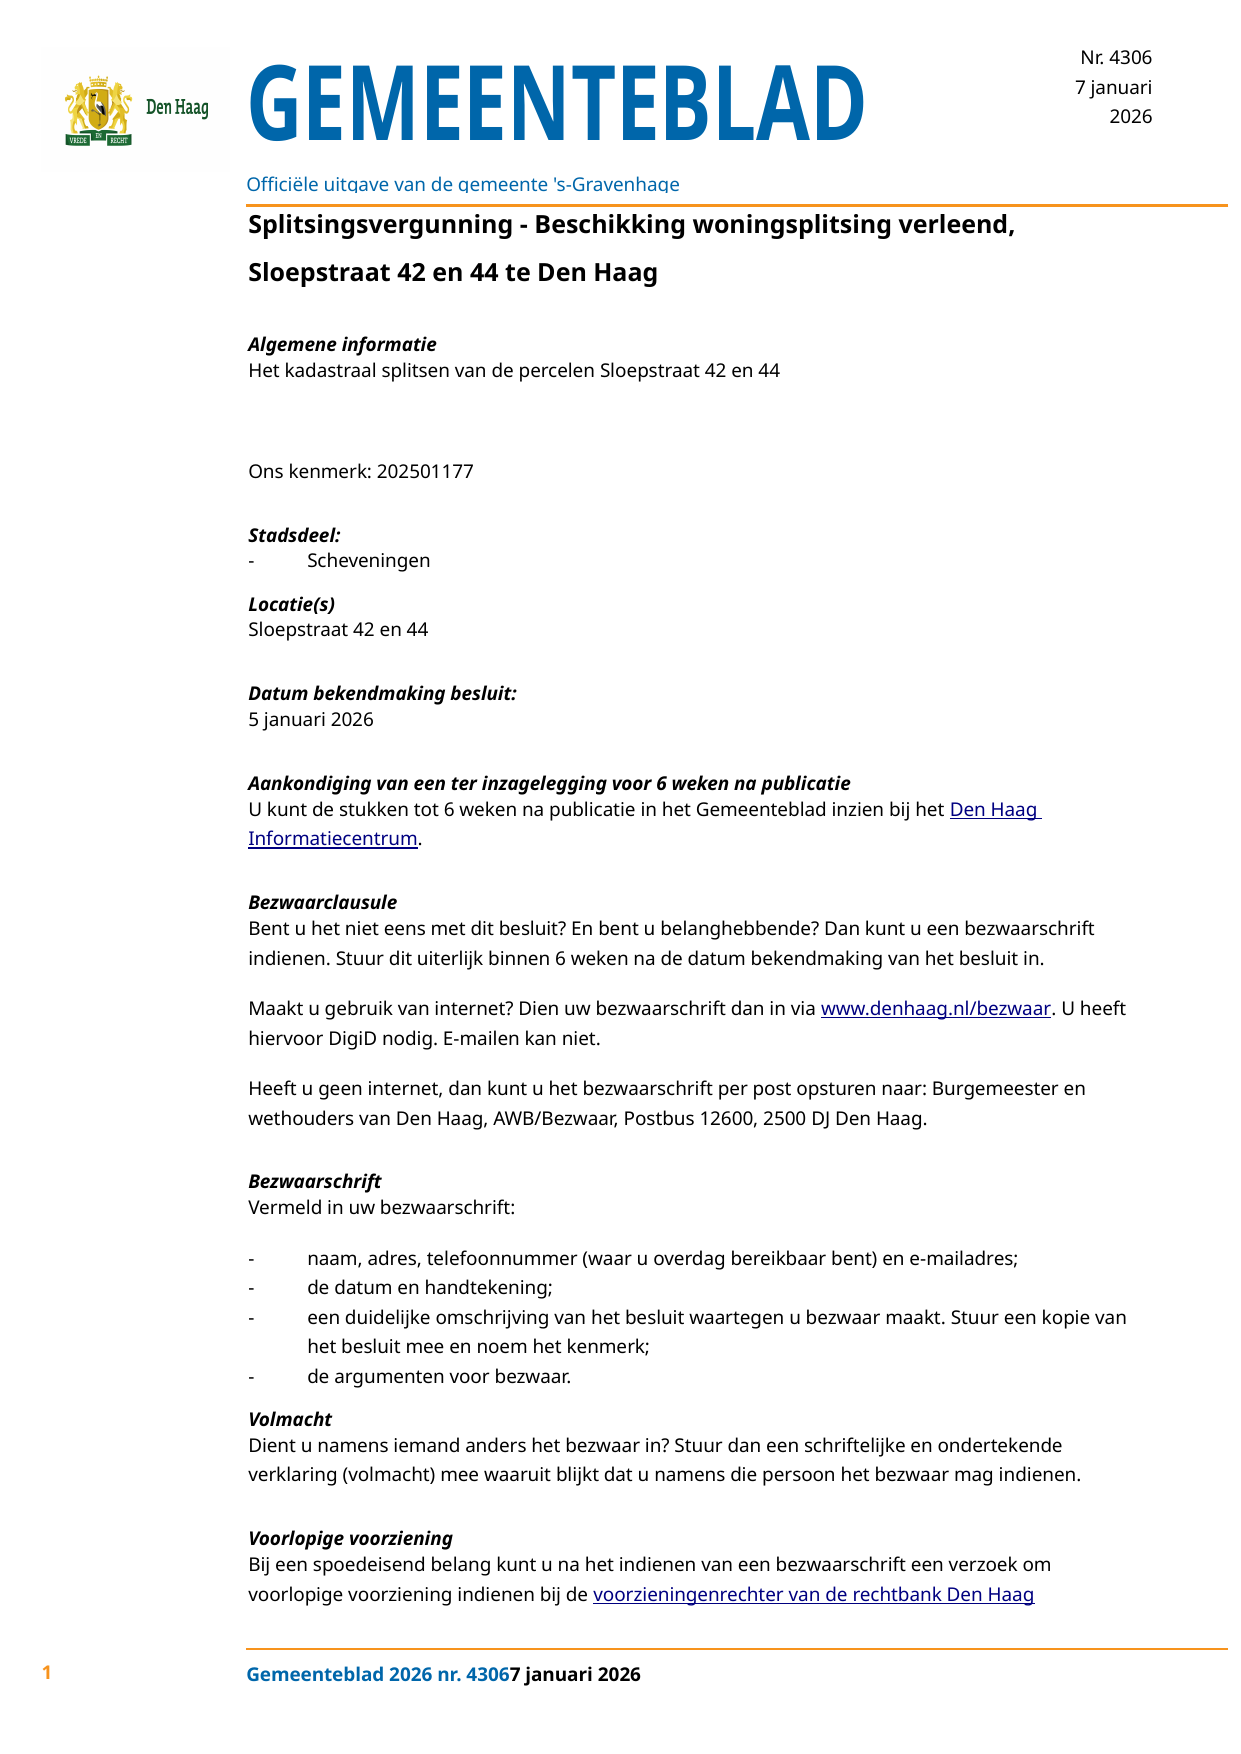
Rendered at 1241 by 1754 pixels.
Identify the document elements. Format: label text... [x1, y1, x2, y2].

text Sloepstraat 42 en 44 [248, 617, 1152, 642]
text Stadsdeel: [248, 522, 1152, 548]
text Aankondiging van een ter inzagelegging voor 6 weken na publicatie [248, 770, 1152, 796]
text Voorlopige voorziening [248, 1526, 1152, 1551]
text U kunt de stukken tot 6 weken na publicatie in het Gemeenteblad inzien bij het Den Haag Informatiecentrum. [248, 796, 1152, 851]
text Bezwaarschrift [248, 1169, 1152, 1194]
text Dient u namens iemand anders het bezwaar in? Stuur dan een schriftelijke en ondertekende verklaring (volmacht) mee waaruit blijkt dat u namens die persoon het bezwaar mag indienen. [248, 1432, 1152, 1487]
text Bezwaarclausule [248, 889, 1152, 915]
text Heeft u geen internet, dan kunt u het bezwaarschrift per post opsturen naar: Burgemeester en wethouders van Den Haag, AWB/Bezwaar, Postbus 12600, 2500 DJ Den Haag. [248, 1075, 1152, 1131]
text Algemene informatie [248, 331, 1152, 357]
text Splitsingsvergunning - Beschikking woningsplitsing verleend, Sloepstraat 42 en 44 te Den Haag [248, 207, 1152, 288]
text Ons kenmerk: 202501177 [248, 458, 1152, 484]
list een duidelijke omschrijving van het besluit waartegen u bezwaar maakt. Stuur een kopie van het besluit mee en noem het kenmerk; [248, 1304, 1152, 1359]
text Maakt u gebruik van internet? Dien uw bezwaarschrift dan in via www.denhaag.nl/bezwaar. U heeft hiervoor DigiD nodig. E-mailen kan niet. [248, 995, 1152, 1051]
text Volmacht [248, 1406, 1152, 1432]
text Bent u het niet eens met dit besluit? En bent u belanghebbende? Dan kunt u een bezwaarschrift indienen. Stuur dit uiterlijk binnen 6 weken na de datum bekendmaking van het besluit in. [248, 915, 1152, 971]
text 5 januari 2026 [248, 706, 1152, 732]
list naam, adres, telefoonnummer (waar u overdag bereikbaar bent) en e-mailadres; [248, 1245, 1152, 1271]
list Scheveningen [248, 548, 1152, 573]
text Datum bekendmaking besluit: [248, 681, 1152, 706]
picture [41, 47, 231, 172]
text Bij een spoedeisend belang kunt u na het indienen van een bezwaarschrift een verzoek om voorlopige voorziening indienen bij de voorzieningenrechter van de rechtbank Den Haag [248, 1551, 1152, 1607]
text Het kadastraal splitsen van de percelen Sloepstraat 42 en 44 [248, 357, 1152, 383]
list de datum en handtekening; [248, 1274, 1152, 1300]
text Locatie(s) [248, 591, 1152, 617]
list de argumenten voor bezwaar. [248, 1363, 1152, 1389]
text Vermeld in uw bezwaarschrift: [248, 1194, 1152, 1220]
